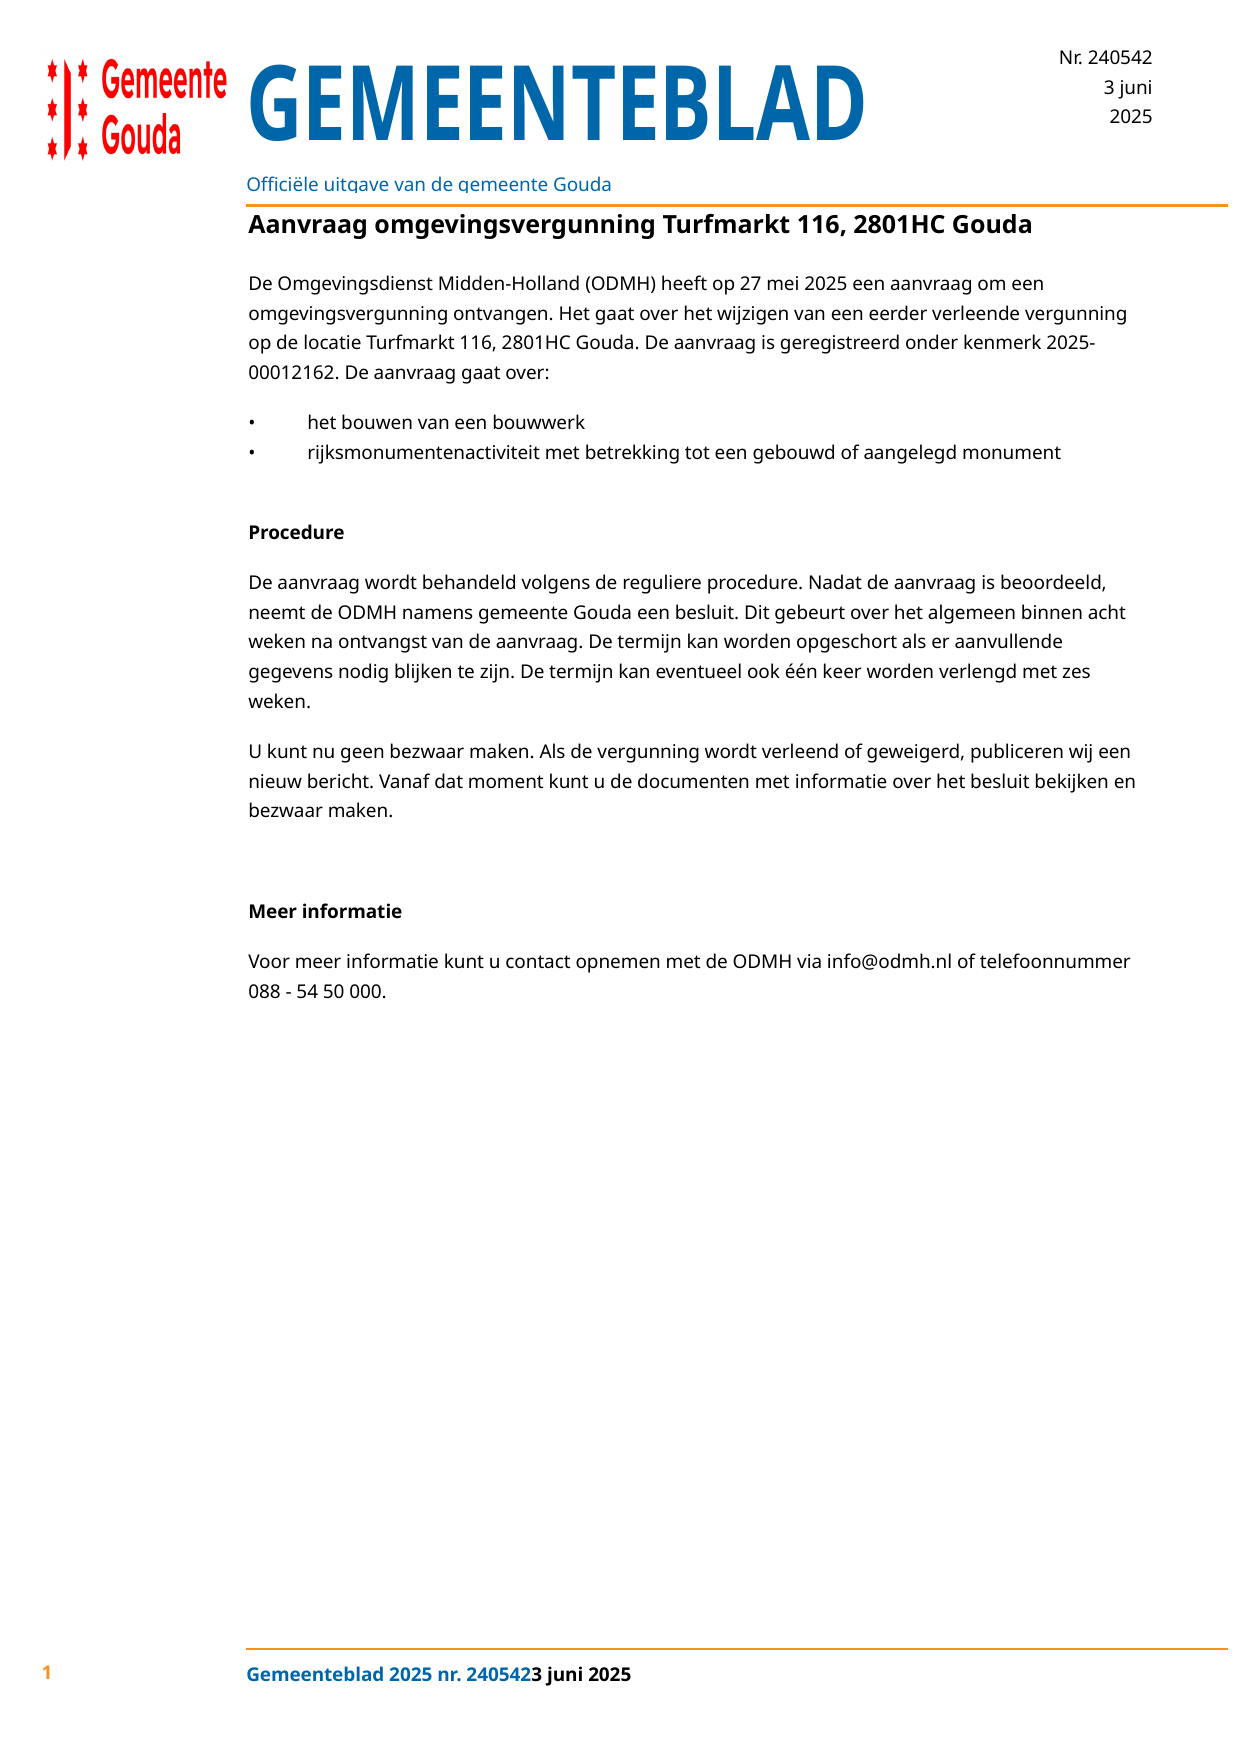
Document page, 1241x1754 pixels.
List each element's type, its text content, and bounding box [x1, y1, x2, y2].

text Voor meer informatie kunt u contact opnemen met de ODMH via info@odmh.nl of telefoonnummer 088 - 54 50 000. [248, 949, 1152, 1004]
list het bouwen van een bouwwerk [248, 409, 1152, 435]
picture [41, 47, 231, 172]
text U kunt nu geen bezwaar maken. Als de vergunning wordt verleend of geweigerd, publiceren wij een nieuw bericht. Vanaf dat moment kunt u de documenten met informatie over het besluit bekijken en bezwaar maken. [248, 738, 1152, 823]
text Procedure [248, 519, 1152, 545]
list rijksmonumentenactiviteit met betrekking tot een gebouwd of aangelegd monument [248, 439, 1152, 465]
text De Omgevingsdienst Midden-Holland (ODMH) heeft op 27 mei 2025 een aanvraag om een omgevingsvergunning ontvangen. Het gaat over het wijzigen van een eerder verleende vergunning op de locatie Turfmarkt 116, 2801HC Gouda. De aanvraag is geregistreerd onder kenmerk 2025-00012162. De aanvraag gaat over: [248, 270, 1152, 385]
text Aanvraag omgevingsvergunning Turfmarkt 116, 2801HC Gouda [248, 207, 1152, 241]
text De aanvraag wordt behandeld volgens de reguliere procedure. Nadat de aanvraag is beoordeeld, neemt de ODMH namens gemeente Gouda een besluit. Dit gebeurt over het algemeen binnen acht weken na ontvangst van de aanvraag. De termijn kan worden opgeschort als er aanvullende gegevens nodig blijken te zijn. De termijn kan eventueel ook één keer worden verlengd met zes weken. [248, 569, 1152, 713]
text Meer informatie [248, 898, 1152, 924]
